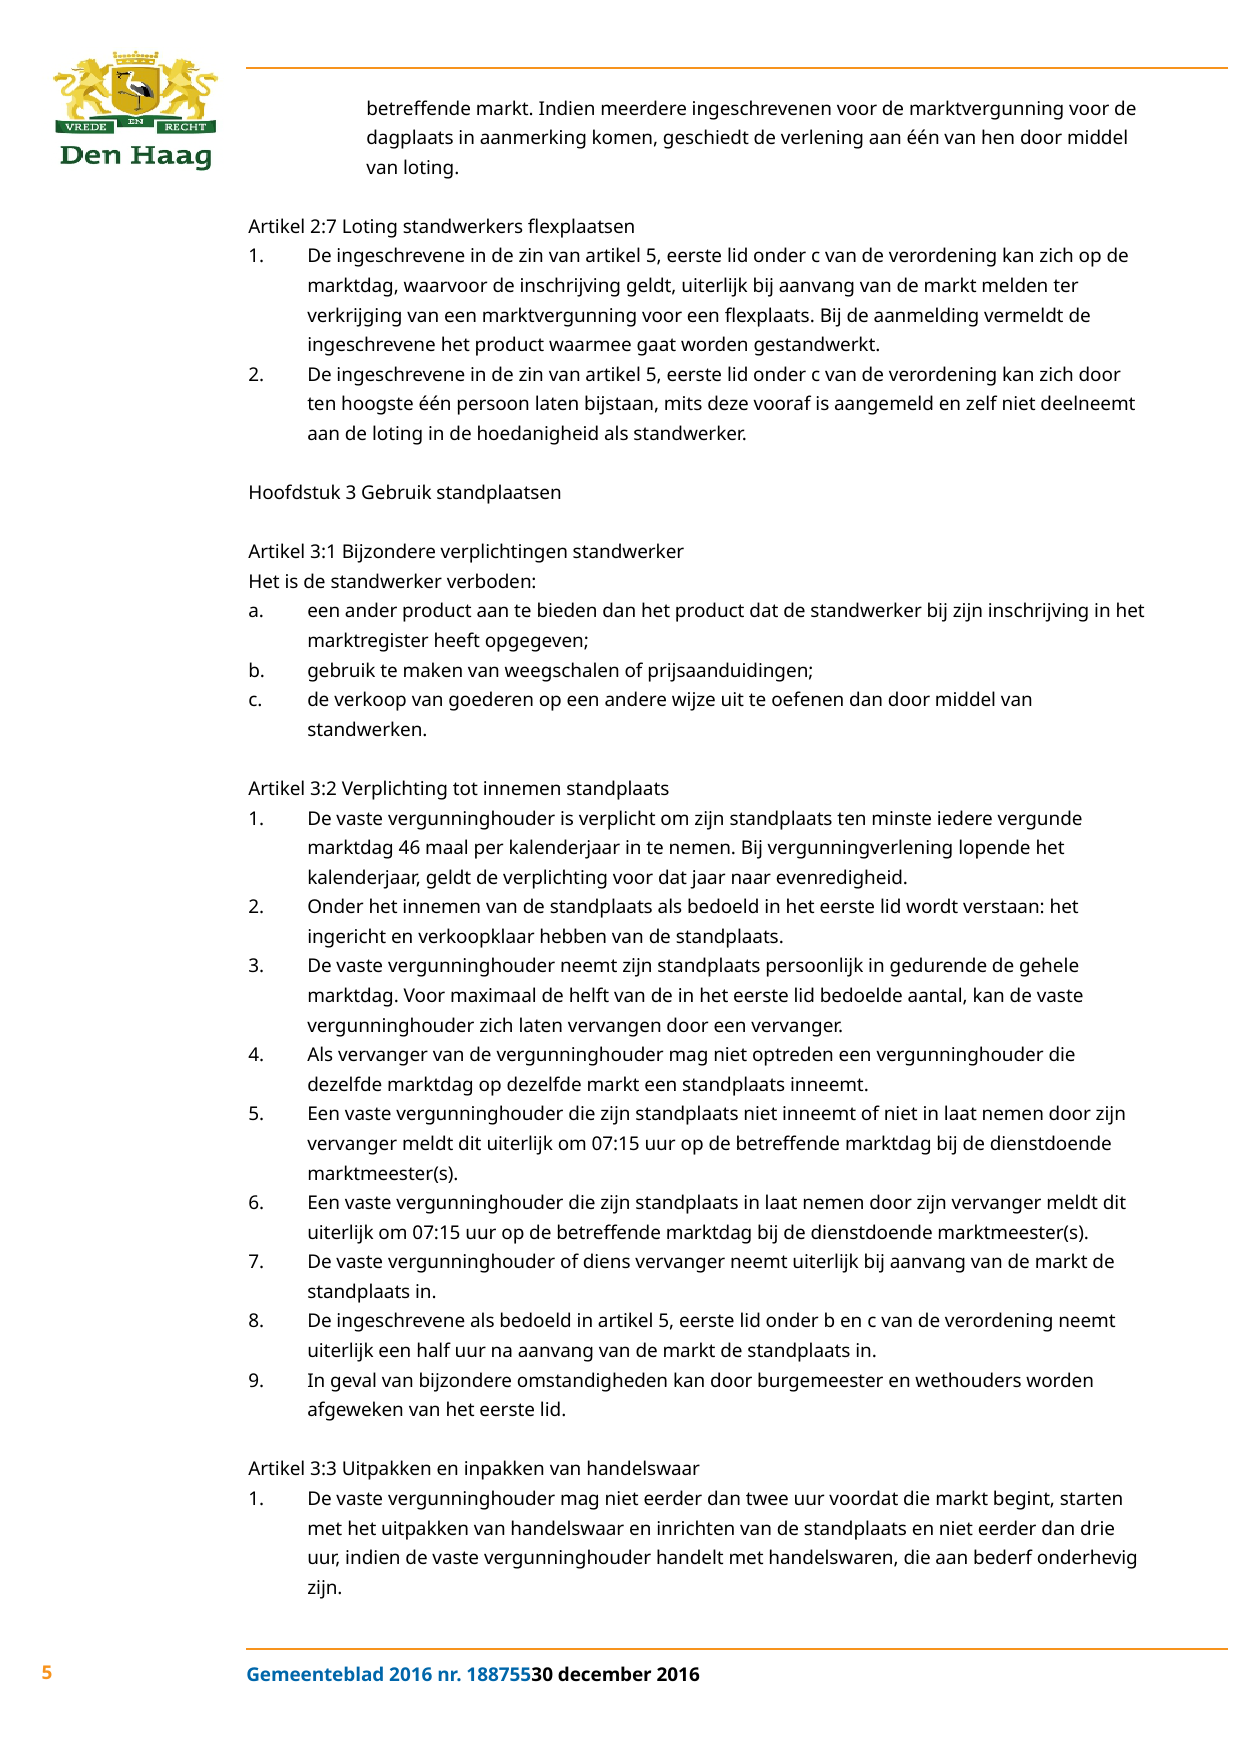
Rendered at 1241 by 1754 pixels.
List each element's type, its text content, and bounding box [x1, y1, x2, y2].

list De ingeschrevene als bedoeld in artikel 5, eerste lid onder b en c van de verordening neemt uiterlijk een half uur na aanvang van de markt de standplaats in. [248, 1308, 1152, 1363]
list De vaste vergunninghouder is verplicht om zijn standplaats ten minste iedere vergunde marktdag 46 maal per kalenderjaar in te nemen. Bij vergunningverlening lopende het kalenderjaar, geldt de verplichting voor dat jaar naar evenredigheid. [248, 805, 1152, 890]
list Een vaste vergunninghouder die zijn standplaats in laat nemen door zijn vervanger meldt dit uiterlijk om 07:15 uur op de betreffende marktdag bij de dienstdoende marktmeester(s). [248, 1189, 1152, 1245]
text Het is de standwerker verboden: [248, 568, 1152, 594]
list betreffende markt. Indien meerdere ingeschrevenen voor de marktvergunning voor de dagplaats in aanmerking komen, geschiedt de verlening aan één van hen door middel van loting. [307, 95, 1152, 180]
list een ander product aan te bieden dan het product dat de standwerker bij zijn inschrijving in het marktregister heeft opgegeven; [248, 598, 1152, 653]
list Een vaste vergunninghouder die zijn standplaats niet inneemt of niet in laat nemen door zijn vervanger meldt dit uiterlijk om 07:15 uur op de betreffende marktdag bij de dienstdoende marktmeester(s). [248, 1101, 1152, 1186]
picture [41, 47, 231, 172]
list De vaste vergunninghouder of diens vervanger neemt uiterlijk bij aanvang van de markt de standplaats in. [248, 1248, 1152, 1304]
text Artikel 2:7 Loting standwerkers flexplaatsen [248, 213, 1152, 239]
text Hoofdstuk 3 Gebruik standplaatsen [248, 479, 1152, 505]
list De ingeschrevene in de zin van artikel 5, eerste lid onder c van de verordening kan zich op de marktdag, waarvoor de inschrijving geldt, uiterlijk bij aanvang van de markt melden ter verkrijging van een marktvergunning voor een flexplaats. Bij de aanmelding vermeldt de ingeschrevene het product waarmee gaat worden gestandwerkt. [248, 243, 1152, 357]
list de verkoop van goederen op een andere wijze uit te oefenen dan door middel van standwerken. [248, 686, 1152, 742]
list In geval van bijzondere omstandigheden kan door burgemeester en wethouders worden afgeweken van het eerste lid. [248, 1367, 1152, 1422]
list De vaste vergunninghouder neemt zijn standplaats persoonlijk in gedurende de gehele marktdag. Voor maximaal de helft van de in het eerste lid bedoelde aantal, kan de vaste vergunninghouder zich laten vervangen door een vervanger. [248, 953, 1152, 1038]
list gebruik te maken van weegschalen of prijsaanduidingen; [248, 657, 1152, 683]
text Artikel 3:3 Uitpakken en inpakken van handelswaar [248, 1456, 1152, 1481]
list De ingeschrevene in de zin van artikel 5, eerste lid onder c van de verordening kan zich door ten hoogste één persoon laten bijstaan, mits deze vooraf is aangemeld en zelf niet deelneemt aan de loting in de hoedanigheid als standwerker. [248, 361, 1152, 446]
list De vaste vergunninghouder mag niet eerder dan twee uur voordat die markt begint, starten met het uitpakken van handelswaar en inrichten van de standplaats en niet eerder dan drie uur, indien de vaste vergunninghouder handelt met handelswaren, die aan bederf onderhevig zijn. [248, 1485, 1152, 1600]
text Artikel 3:1 Bijzondere verplichtingen standwerker [248, 538, 1152, 564]
list Onder het innemen van de standplaats als bedoeld in het eerste lid wordt verstaan: het ingericht en verkoopklaar hebben van de standplaats. [248, 893, 1152, 949]
list Als vervanger van de vergunninghouder mag niet optreden een vergunninghouder die dezelfde marktdag op dezelfde markt een standplaats inneemt. [248, 1041, 1152, 1097]
text Artikel 3:2 Verplichting tot innemen standplaats [248, 775, 1152, 801]
